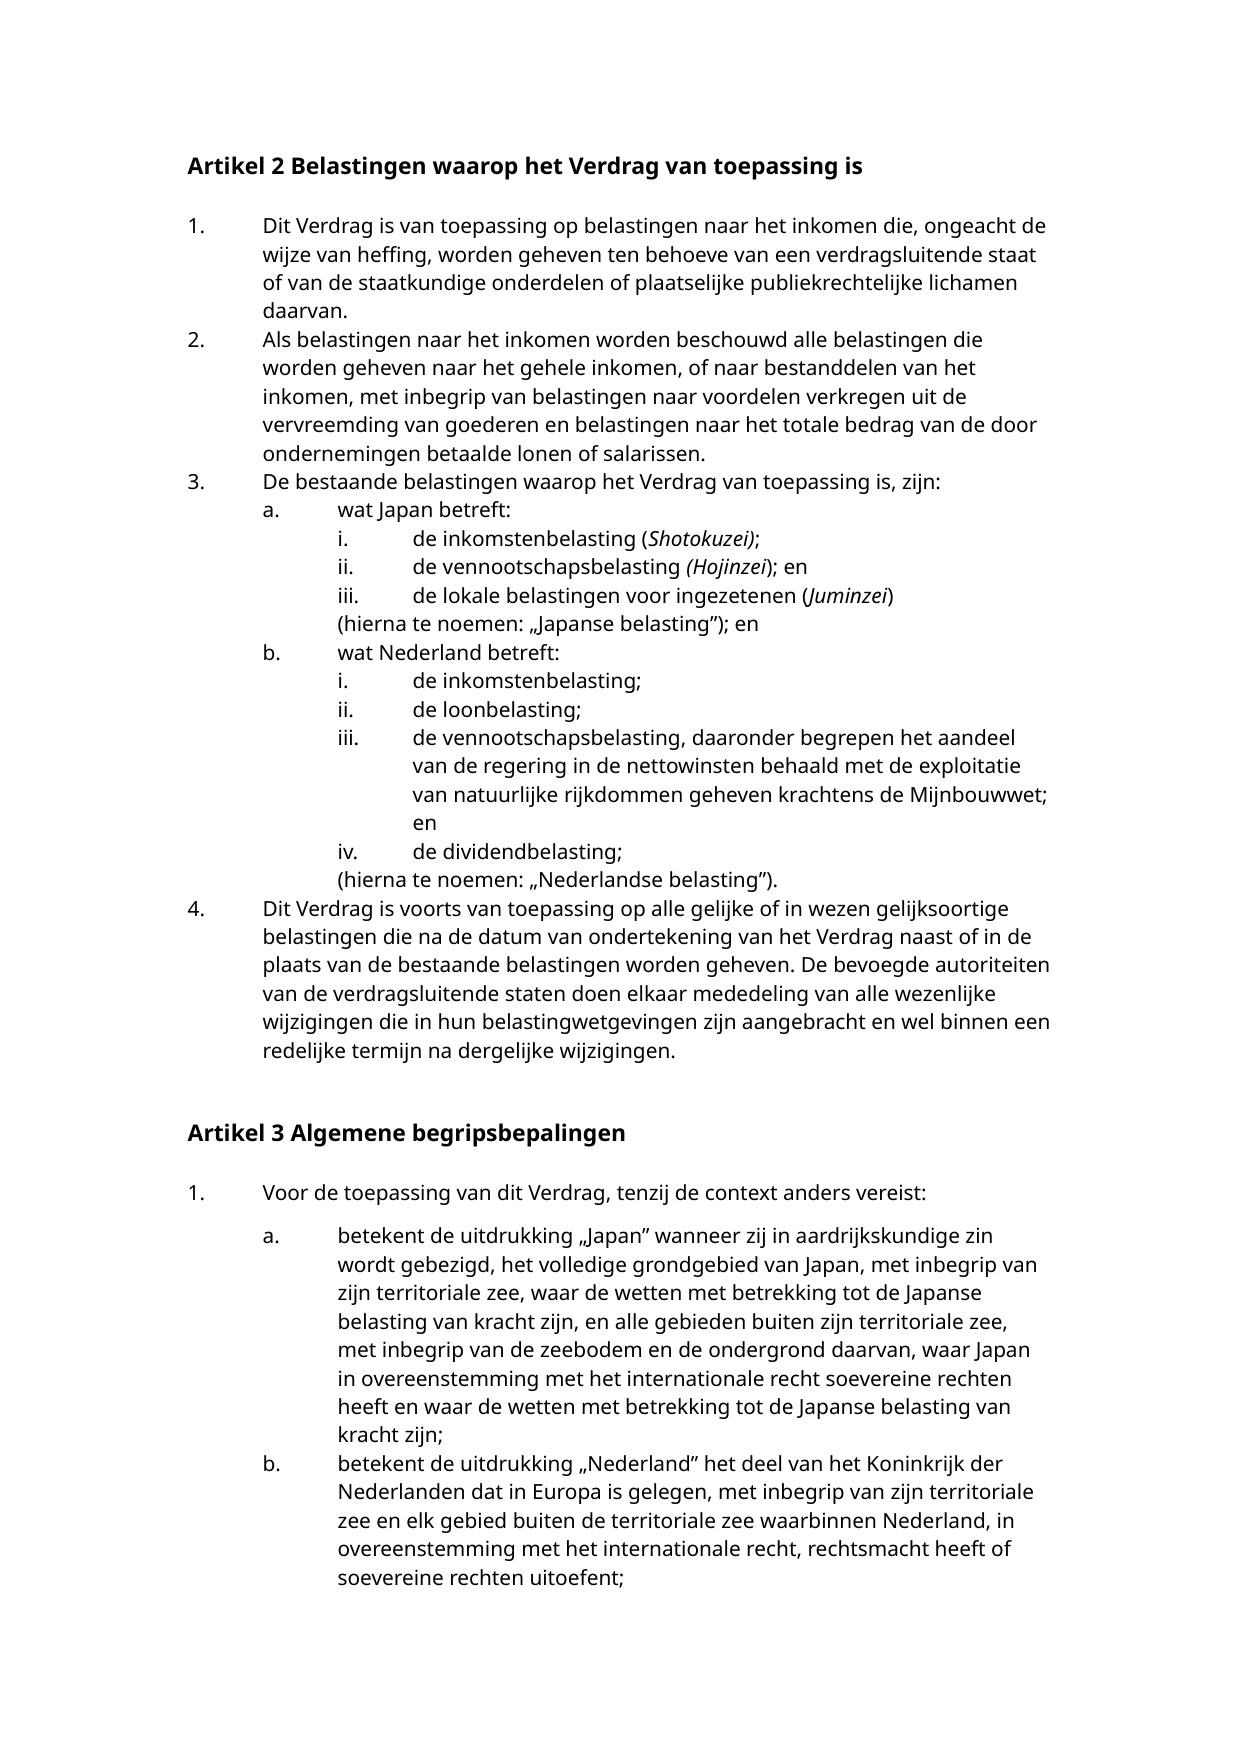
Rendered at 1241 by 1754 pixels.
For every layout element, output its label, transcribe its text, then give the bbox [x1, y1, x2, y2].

list Als belastingen naar het inkomen worden beschouwd alle belastingen die worden geheven naar het gehele inkomen, of naar bestanddelen van het inkomen, met inbegrip van belastingen naar voordelen verkregen uit de vervreemding van goederen en belastingen naar het totale bedrag van de door ondernemingen betaalde lonen of salarissen. [187, 325, 1053, 467]
list wat Nederland betreft: [262, 638, 1053, 666]
list (hierna te noemen: „Japanse belasting”); en [262, 609, 1053, 638]
list betekent de uitdrukking „Japan” wanneer zij in aardrijkskundige zin wordt gebezigd, het volledige grondgebied van Japan, met inbegrip van zijn territoriale zee, waar de wetten met betrekking tot de Japanse belasting van kracht zijn, en alle gebieden buiten zijn territoriale zee, met inbegrip van de zeebodem en de ondergrond daarvan, waar Japan in overeenstemming met het internationale recht soevereine rechten heeft en waar de wetten met betrekking tot de Japanse belasting van kracht zijn; [262, 1222, 1053, 1449]
list de dividendbelasting; [337, 837, 1053, 865]
list de loonbelasting; [337, 695, 1053, 723]
subtitle Artikel 2 Belastingen waarop het Verdrag van toepassing is [187, 150, 1053, 181]
list De bestaande belastingen waarop het Verdrag van toepassing is, zijn: [187, 467, 1053, 496]
subtitle Artikel 3 Algemene begripsbepalingen [187, 1117, 1053, 1148]
list Dit Verdrag is voorts van toepassing op alle gelijke of in wezen gelijksoortige belastingen die na de datum van ondertekening van het Verdrag naast of in de plaats van de bestaande belastingen worden geheven. De bevoegde autoriteiten van de verdragsluitende staten doen elkaar mededeling van alle wezenlijke wijzigingen die in hun belastingwetgevingen zijn aangebracht en wel binnen een redelijke termijn na dergelijke wijzigingen. [187, 894, 1053, 1064]
list de lokale belastingen voor ingezetenen (Juminzei) [337, 581, 1053, 609]
list betekent de uitdrukking „Nederland” het deel van het Koninkrijk der Nederlanden dat in Europa is gelegen, met inbegrip van zijn territoriale zee en elk gebied buiten de territoriale zee waarbinnen Nederland, in overeenstemming met het internationale recht, rechtsmacht heeft of soevereine rechten uitoefent; [262, 1449, 1053, 1591]
list wat Japan betreft: [262, 496, 1053, 524]
list de vennootschapsbelasting (Hojinzei); en [337, 552, 1053, 581]
list Voor de toepassing van dit Verdrag, tenzij de context anders vereist: [187, 1178, 1053, 1207]
list Dit Verdrag is van toepassing op belastingen naar het inkomen die, ongeacht de wijze van heffing, worden geheven ten behoeve van een verdragsluitende staat of van de staatkundige onderdelen of plaatselijke publiekrechtelijke lichamen daarvan. [187, 211, 1053, 325]
list (hierna te noemen: „Nederlandse belasting”). [262, 865, 1053, 894]
list de inkomstenbelasting (Shotokuzei); [337, 524, 1053, 552]
list de inkomstenbelasting; [337, 666, 1053, 695]
list de vennootschapsbelasting, daaronder begrepen het aandeel van de regering in de nettowinsten behaald met de exploitatie van natuurlijke rijkdommen geheven krachtens de Mijnbouwwet; en [337, 723, 1053, 837]
